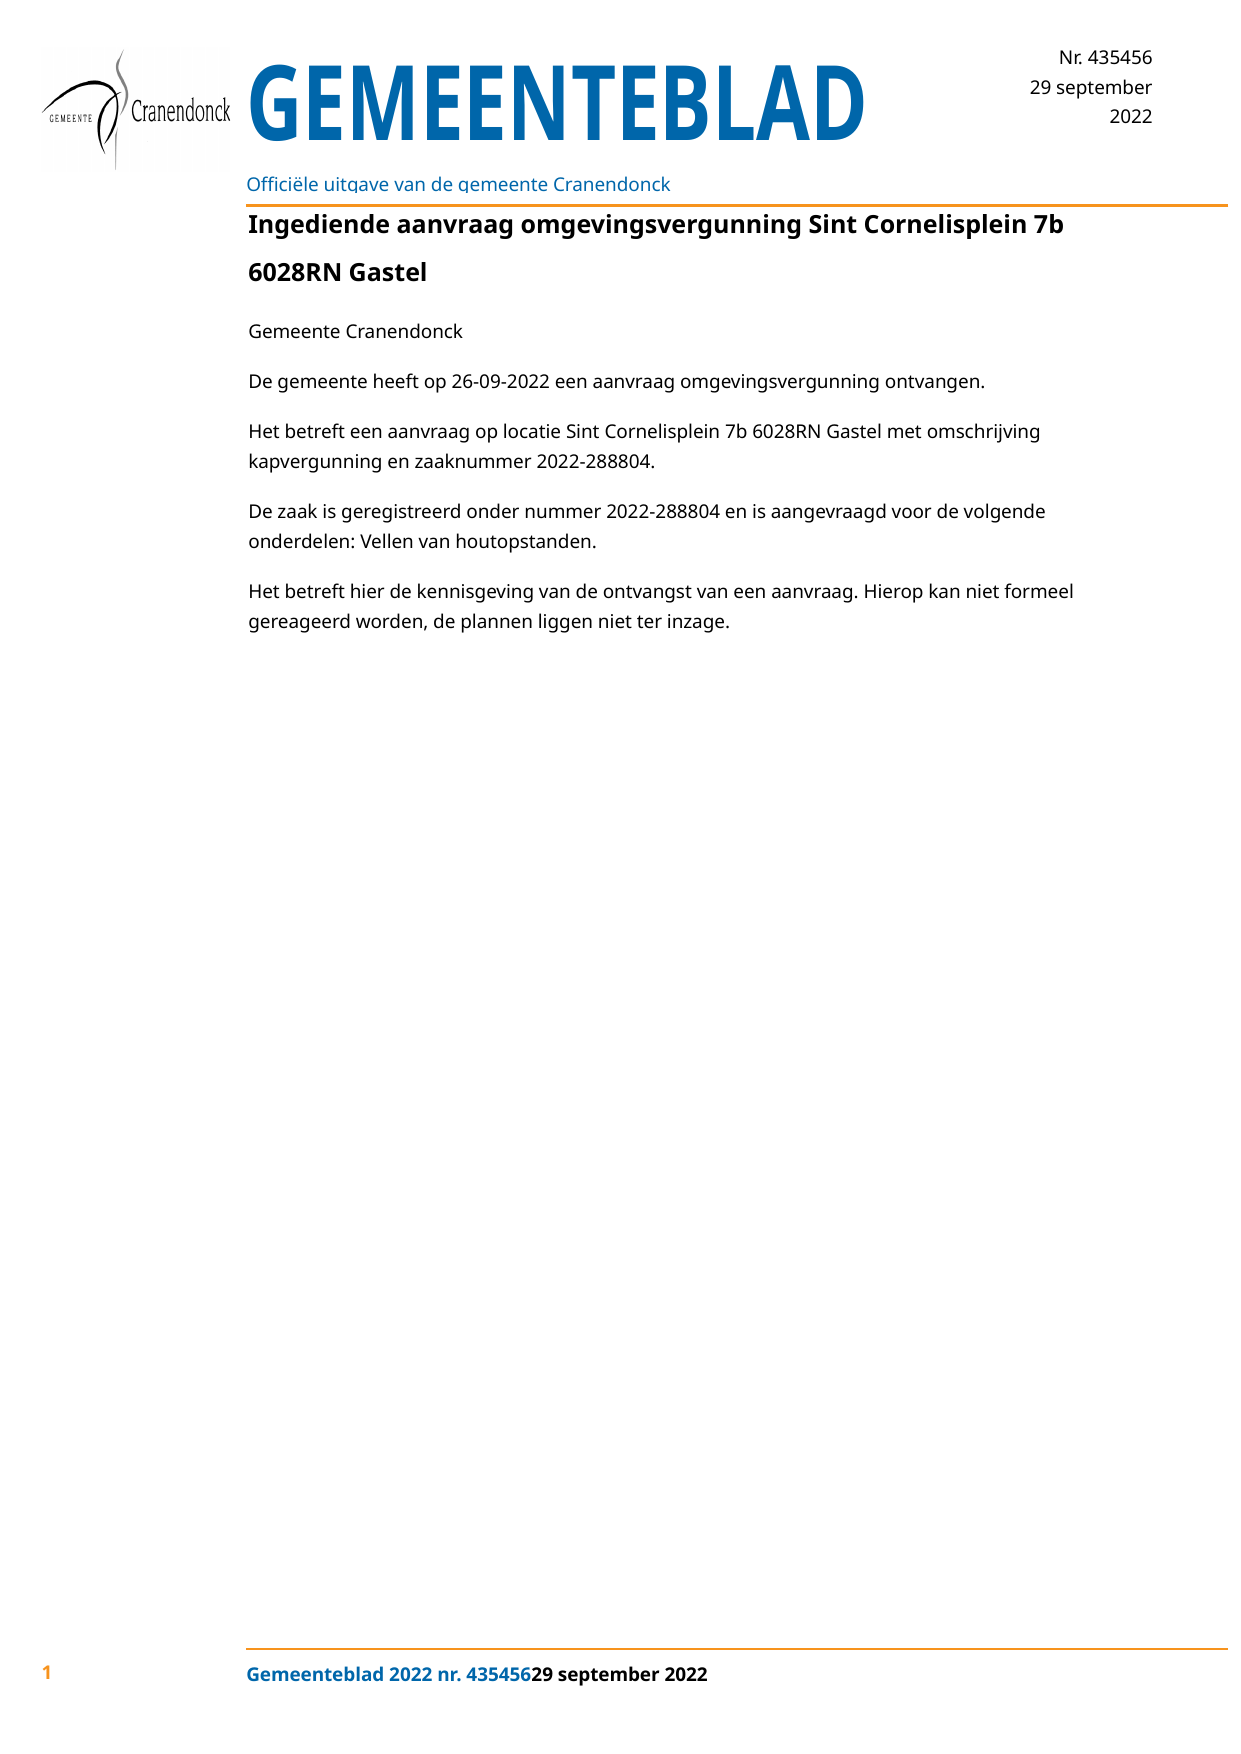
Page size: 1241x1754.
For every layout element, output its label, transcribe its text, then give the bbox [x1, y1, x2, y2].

text Gemeente Cranendonck [248, 318, 1152, 344]
text Ingediende aanvraag omgevingsvergunning Sint Cornelisplein 7b 6028RN Gastel [248, 207, 1152, 288]
text De zaak is geregistreerd onder nummer 2022-288804 en is aangevraagd voor de volgende onderdelen: Vellen van houtopstanden. [248, 499, 1152, 554]
text Het betreft hier de kennisgeving van de ontvangst van een aanvraag. Hierop kan niet formeel gereageerd worden, de plannen liggen niet ter inzage. [248, 579, 1152, 634]
text Het betreft een aanvraag op locatie Sint Cornelisplein 7b 6028RN Gastel met omschrijving kapvergunning en zaaknummer 2022-288804. [248, 419, 1152, 474]
picture [41, 47, 231, 172]
text De gemeente heeft op 26-09-2022 een aanvraag omgevingsvergunning ontvangen. [248, 368, 1152, 394]
